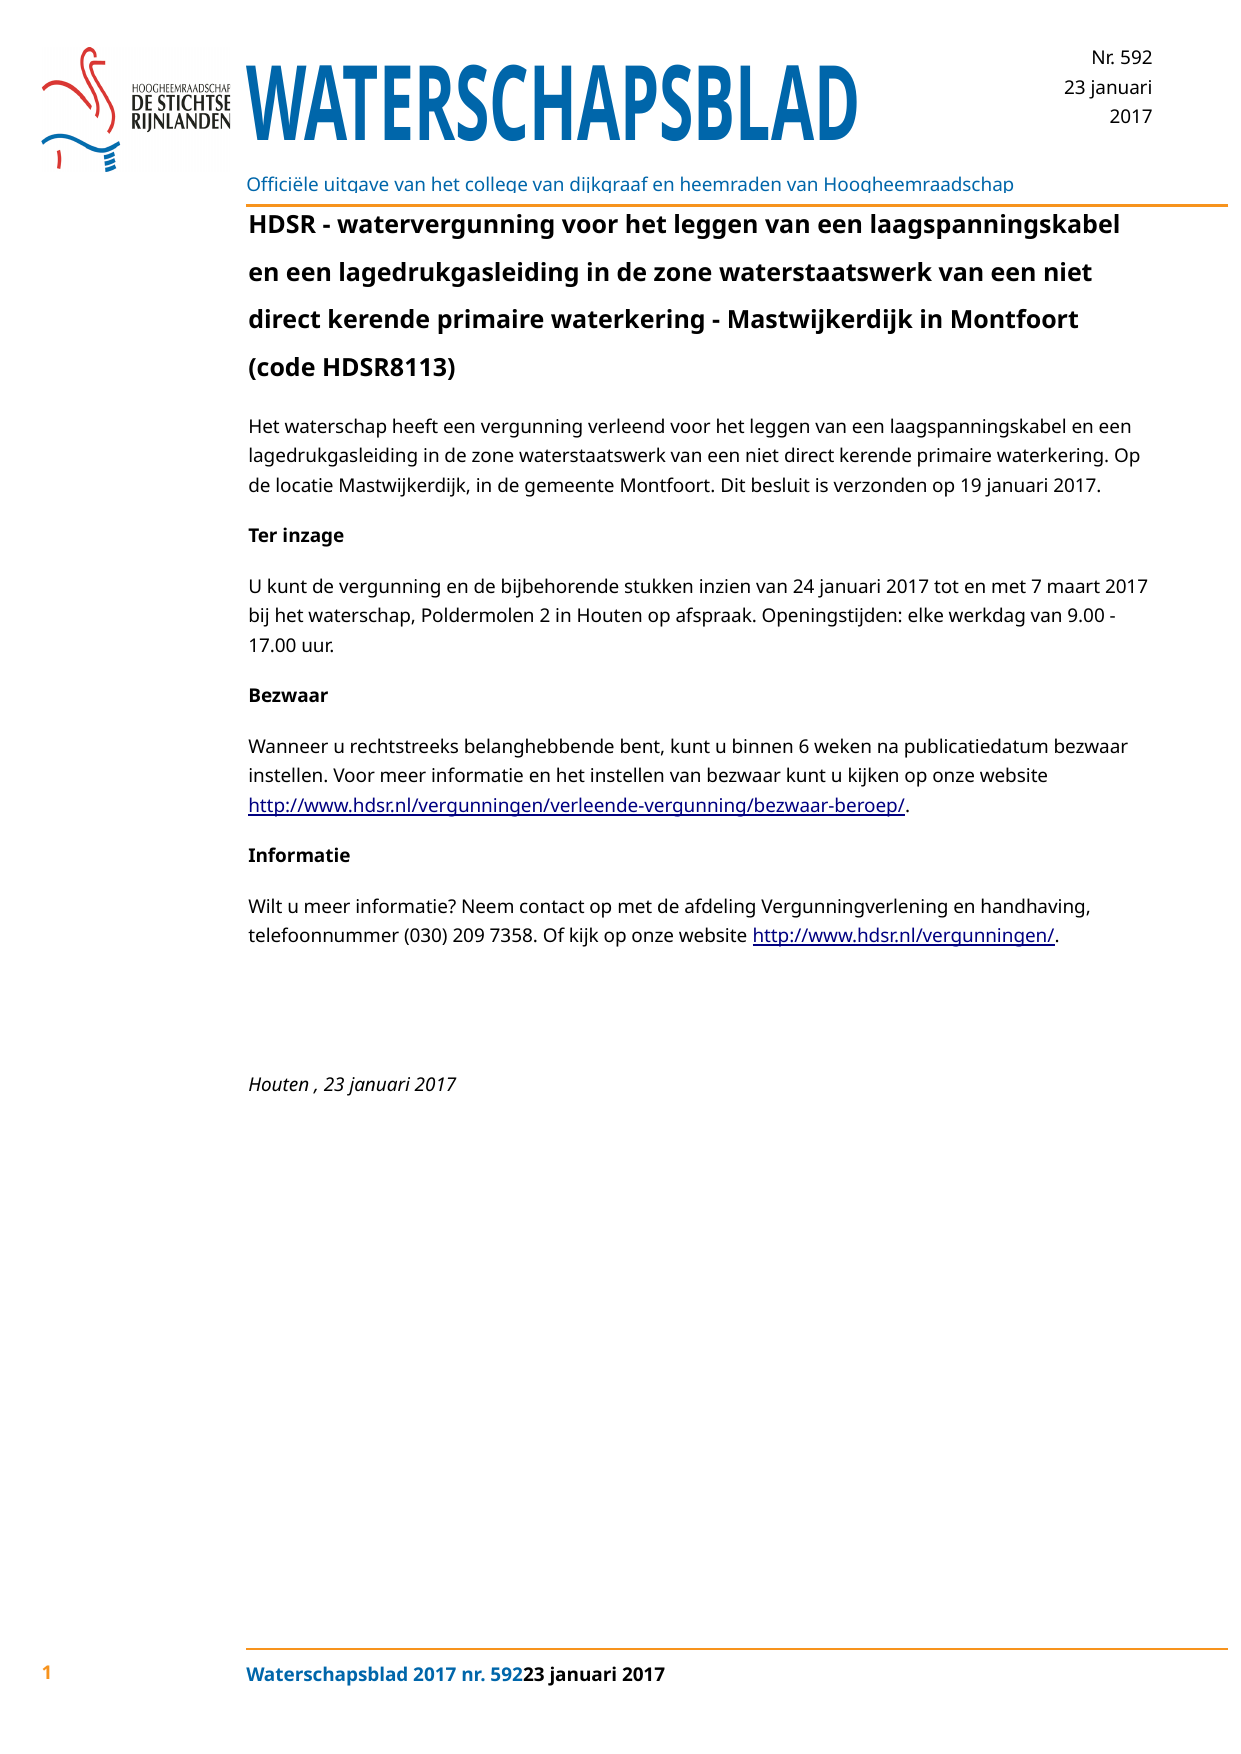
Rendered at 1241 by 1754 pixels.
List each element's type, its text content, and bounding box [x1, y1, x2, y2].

text Het waterschap heeft een vergunning verleend voor het leggen van een laagspanningskabel en een lagedrukgasleiding in de zone waterstaatswerk van een niet direct kerende primaire waterkering. Op de locatie Mastwijkerdijk, in de gemeente Montfoort. Dit besluit is verzonden op 19 januari 2017. [248, 413, 1152, 498]
text HDSR - watervergunning voor het leggen van een laagspanningskabel en een lagedrukgasleiding in de zone waterstaatswerk van een niet direct kerende primaire waterkering - Mastwijkerdijk in Montfoort (code HDSR8113) [248, 207, 1152, 384]
text Houten , 23 januari 2017 [248, 1071, 1152, 1097]
text Wanneer u rechtstreeks belanghebbende bent, kunt u binnen 6 weken na publicatiedatum bezwaar instellen. Voor meer informatie en het instellen van bezwaar kunt u kijken op onze website http://www.hdsr.nl/vergunningen/verleende-vergunning/bezwaar-beroep/. [248, 733, 1152, 818]
picture [41, 47, 231, 172]
text Bezwaar [248, 683, 1152, 708]
text U kunt de vergunning en de bijbehorende stukken inzien van 24 januari 2017 tot en met 7 maart 2017 bij het waterschap, Poldermolen 2 in Houten op afspraak. Openingstijden: elke werkdag van 9.00 - 17.00 uur. [248, 573, 1152, 658]
text Ter inzage [248, 523, 1152, 548]
text Wilt u meer informatie? Neem contact op met de afdeling Vergunningverlening en handhaving, telefoonnummer (030) 209 7358. Of kijk op onze website http://www.hdsr.nl/vergunningen/. [248, 893, 1152, 948]
text Informatie [248, 843, 1152, 868]
